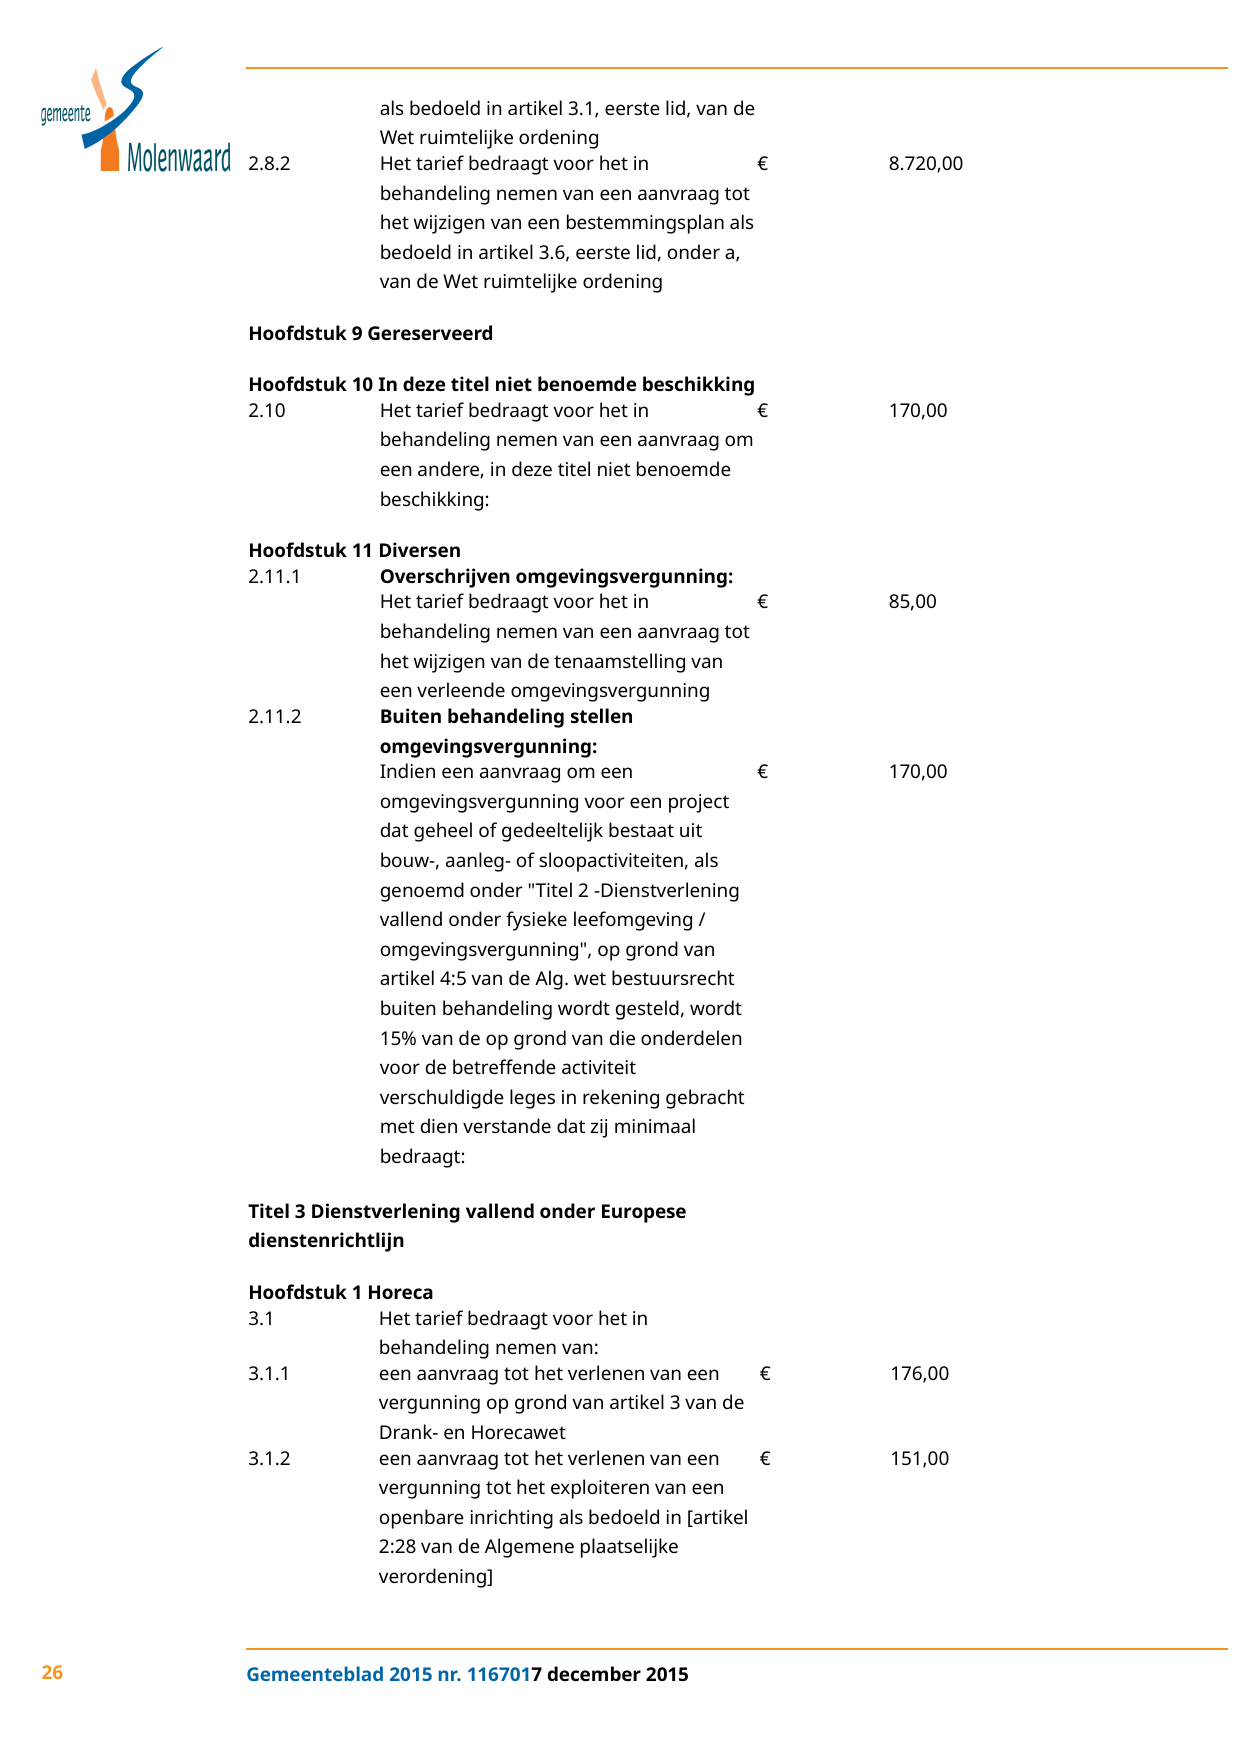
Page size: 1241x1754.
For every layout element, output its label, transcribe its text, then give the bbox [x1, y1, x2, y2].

table_cell 170,00 [889, 397, 1020, 512]
table_cell [889, 537, 1020, 563]
table_cell [757, 371, 888, 397]
table_cell [757, 703, 888, 758]
table_cell 151,00 [890, 1445, 1021, 1589]
table_cell een aanvraag tot het verlenen van een vergunning op grond van artikel 3 van de Drank- en Horecawet [379, 1360, 759, 1445]
table_cell 2.11.2 [248, 703, 379, 758]
table_cell [1020, 1169, 1152, 1194]
table_cell 170,00 [889, 759, 1020, 1169]
table_cell 85,00 [889, 589, 1020, 703]
table_cell [760, 1253, 890, 1279]
table_cell 3.1 [248, 1305, 379, 1360]
table_cell [889, 563, 1020, 589]
table_cell [890, 1279, 1021, 1305]
table_cell Indien een aanvraag om een omgevingsvergunning voor een project dat geheel of gedeeltelijk bestaat uit bouw-, aanleg- of sloopactiviteiten, als genoemd onder "Titel 2 -Dienstverlening vallend onder fysieke leefomgeving / omgevingsvergunning", op grond van artikel 4:5 van de Alg. wet bestuursrecht buiten behandeling wordt gesteld, wordt 15% van de op grond van die onderdelen voor de betreffende activiteit verschuldigde leges in rekening gebracht met dien verstande dat zij minimaal bedraagt: [380, 759, 757, 1169]
table_cell [757, 294, 888, 320]
table_cell [248, 759, 379, 1169]
table_cell [889, 320, 1020, 346]
table_cell [889, 294, 1020, 320]
table_cell Het tarief bedraagt voor het in behandeling nemen van een aanvraag tot het wijzigen van een bestemmingsplan als bedoeld in artikel 3.6, eerste lid, onder a, van de Wet ruimtelijke ordening [380, 150, 757, 294]
table_cell een aanvraag tot het verlenen van een vergunning tot het exploiteren van een openbare inrichting als bedoeld in [artikel 2:28 van de Algemene plaatselijke verordening] [379, 1445, 759, 1589]
table_cell 8.720,00 [889, 150, 1020, 294]
table_cell [1020, 150, 1152, 294]
table_cell [248, 346, 757, 371]
table_cell [1020, 512, 1152, 537]
table_cell [1021, 1360, 1152, 1445]
table_cell Hoofdstuk 11 Diversen [248, 537, 757, 563]
table_header [760, 1198, 890, 1253]
table_cell [248, 512, 379, 537]
table_cell [1020, 589, 1152, 703]
table_cell € [757, 589, 888, 703]
table_cell 2.10 [248, 397, 379, 512]
table_header [890, 1198, 1021, 1253]
table_cell [1021, 1253, 1152, 1279]
table_cell [757, 1169, 888, 1194]
table_cell [1020, 320, 1152, 346]
table_cell 3.1.1 [248, 1360, 379, 1445]
table_cell [248, 1253, 379, 1279]
table_cell [1021, 1445, 1152, 1589]
table_cell [1020, 563, 1152, 589]
table_cell [1021, 1279, 1152, 1305]
table_cell [889, 371, 1020, 397]
table_cell [760, 1305, 890, 1360]
table_cell € [757, 150, 888, 294]
table_cell [889, 346, 1020, 371]
table_cell € [757, 397, 888, 512]
table_cell als bedoeld in artikel 3.1, eerste lid, van de Wet ruimtelijke ordening [380, 95, 757, 150]
table_cell [757, 563, 888, 589]
table_cell 2.8.2 [248, 150, 379, 294]
table_cell Hoofdstuk 10 In deze titel niet benoemde beschikking [248, 371, 757, 397]
table_cell [890, 1305, 1021, 1360]
table_cell Het tarief bedraagt voor het in behandeling nemen van een aanvraag tot het wijzigen van de tenaamstelling van een verleende omgevingsvergunning [380, 589, 757, 703]
table_cell [380, 1169, 757, 1194]
table_header [1021, 1198, 1152, 1253]
table_header Titel 3 Dienstverlening vallend onder Europese dienstenrichtlijn [248, 1198, 759, 1253]
table_cell [1020, 371, 1152, 397]
table_cell [1020, 703, 1152, 758]
table_cell [1020, 397, 1152, 512]
table_cell [248, 589, 379, 703]
table_cell Het tarief bedraagt voor het in behandeling nemen van een aanvraag om een andere, in deze titel niet benoemde beschikking: [380, 397, 757, 512]
table_cell 176,00 [890, 1360, 1021, 1445]
table_cell [757, 512, 888, 537]
table_cell [890, 1253, 1021, 1279]
table_cell [889, 512, 1020, 537]
table_cell [1020, 294, 1152, 320]
table_cell 2.11.1 [248, 563, 379, 589]
table_cell Hoofdstuk 9 Gereserveerd [248, 320, 757, 346]
table_cell [1021, 1305, 1152, 1360]
table_cell [1020, 759, 1152, 1169]
table_cell Buiten behandeling stellen omgevingsvergunning: [380, 703, 757, 758]
table_cell € [760, 1445, 890, 1589]
table_cell [1020, 537, 1152, 563]
table_cell 3.1.2 [248, 1445, 379, 1589]
table_cell [248, 1169, 379, 1194]
table_cell [757, 95, 888, 150]
table_cell [757, 537, 888, 563]
table_cell Hoofdstuk 1 Horeca [248, 1279, 759, 1305]
table_cell [248, 294, 757, 320]
table_cell € [757, 759, 888, 1169]
table_cell [889, 1169, 1020, 1194]
table_cell Het tarief bedraagt voor het in behandeling nemen van: [379, 1305, 759, 1360]
table_cell [248, 95, 379, 150]
table_cell [760, 1279, 890, 1305]
table_cell € [760, 1360, 890, 1445]
table_cell [1020, 346, 1152, 371]
table_cell [380, 512, 757, 537]
table_cell [1020, 95, 1152, 150]
table_cell [889, 703, 1020, 758]
table_cell [379, 1253, 759, 1279]
table_cell [757, 320, 888, 346]
picture [41, 47, 231, 172]
table_cell Overschrijven omgevingsvergunning: [380, 563, 757, 589]
table_cell [889, 95, 1020, 150]
table_cell [757, 346, 888, 371]
